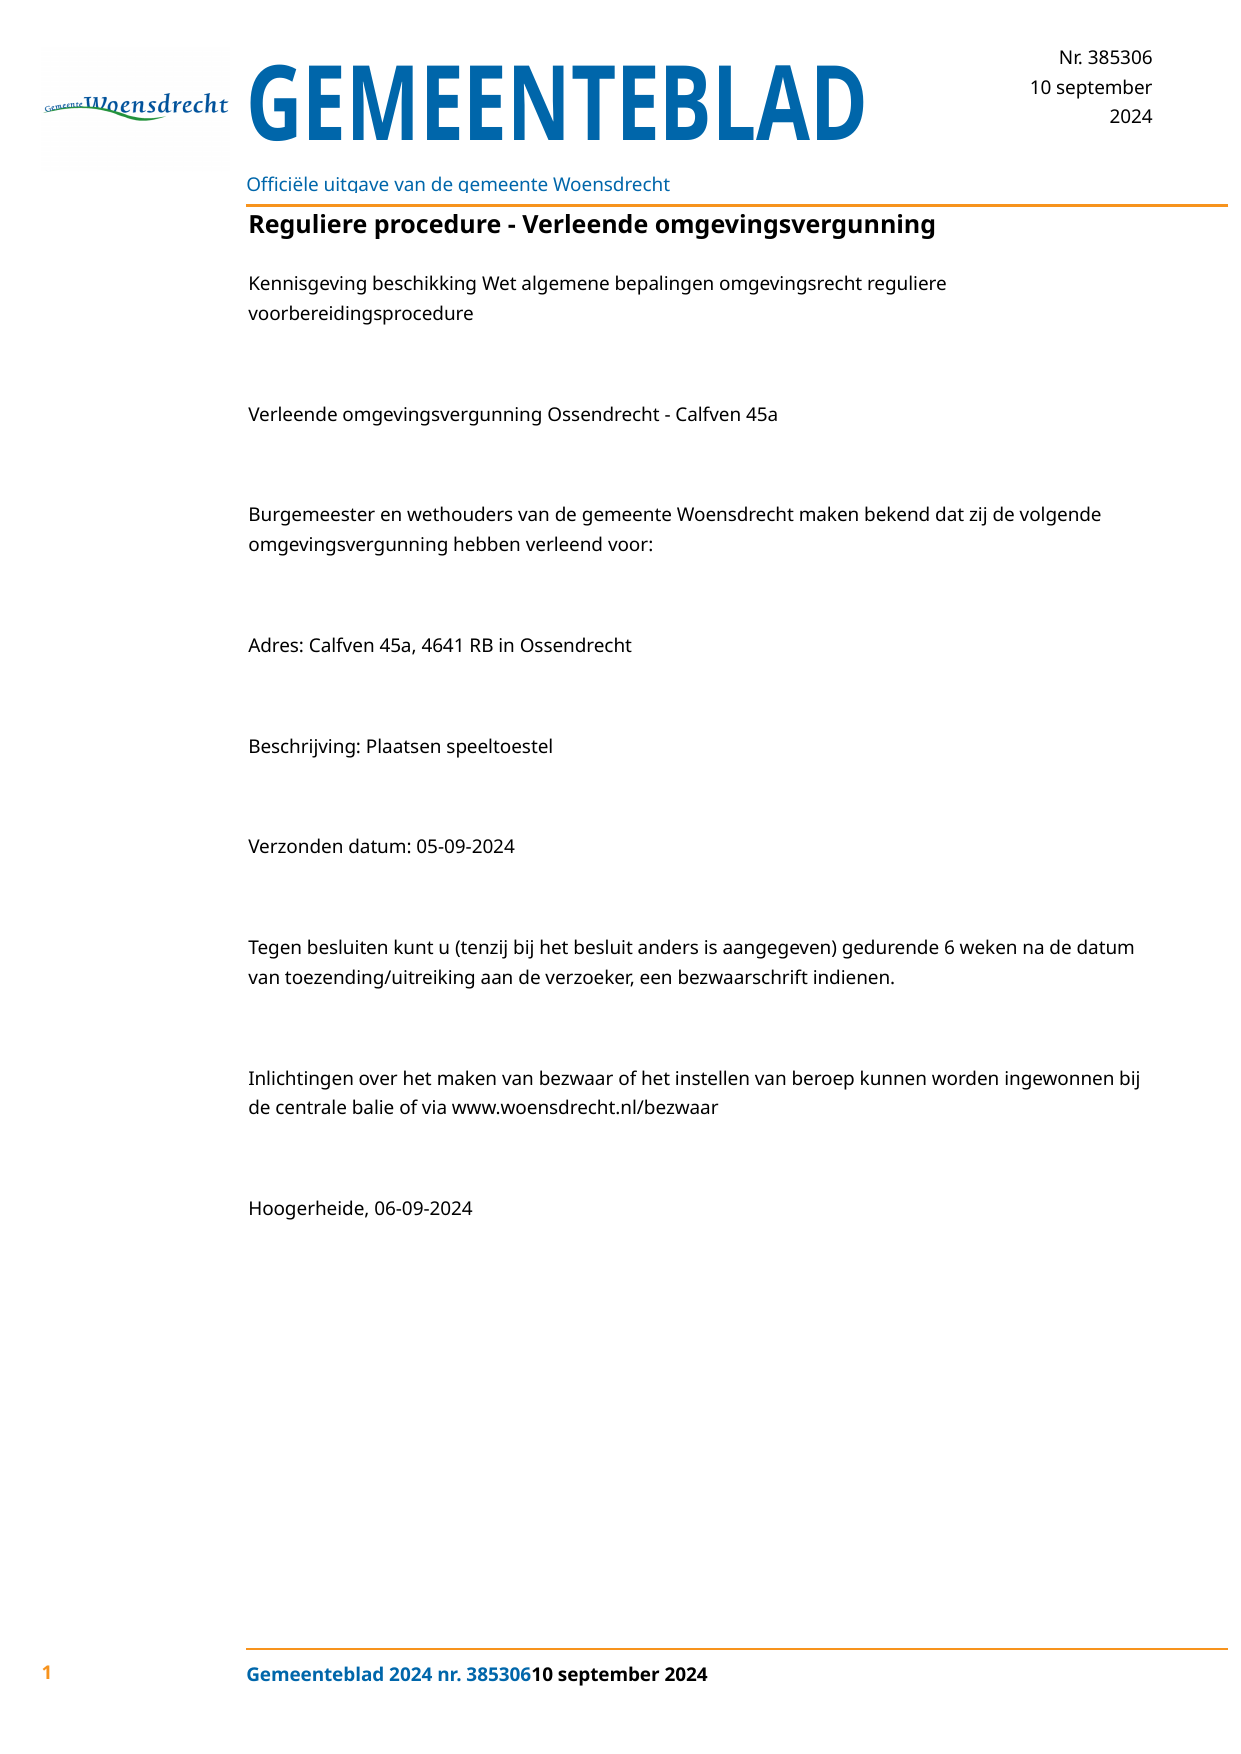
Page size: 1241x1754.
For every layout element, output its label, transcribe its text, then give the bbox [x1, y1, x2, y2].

picture [41, 47, 231, 172]
text Reguliere procedure - Verleende omgevingsvergunning [248, 207, 1152, 241]
text Beschrijving: Plaatsen speeltoestel [248, 733, 1152, 758]
text Kennisgeving beschikking Wet algemene bepalingen omgevingsrecht reguliere voorbereidingsprocedure [248, 270, 1152, 326]
text Burgemeester en wethouders van de gemeente Woensdrecht maken bekend dat zij de volgende omgevingsvergunning hebben verleend voor: [248, 502, 1152, 557]
text Verzonden datum: 05-09-2024 [248, 834, 1152, 859]
text Adres: Calfven 45a, 4641 RB in Ossendrecht [248, 632, 1152, 658]
text Tegen besluiten kunt u (tenzij bij het besluit anders is aangegeven) gedurende 6 weken na de datum van toezending/uitreiking aan de verzoeker, een bezwaarschrift indienen. [248, 934, 1152, 990]
text Hoogerheide, 06-09-2024 [248, 1195, 1152, 1221]
text Verleende omgevingsvergunning Ossendrecht - Calfven 45a [248, 401, 1152, 426]
text Inlichtingen over het maken van bezwaar of het instellen van beroep kunnen worden ingewonnen bij de centrale balie of via www.woensdrecht.nl/bezwaar [248, 1065, 1152, 1120]
